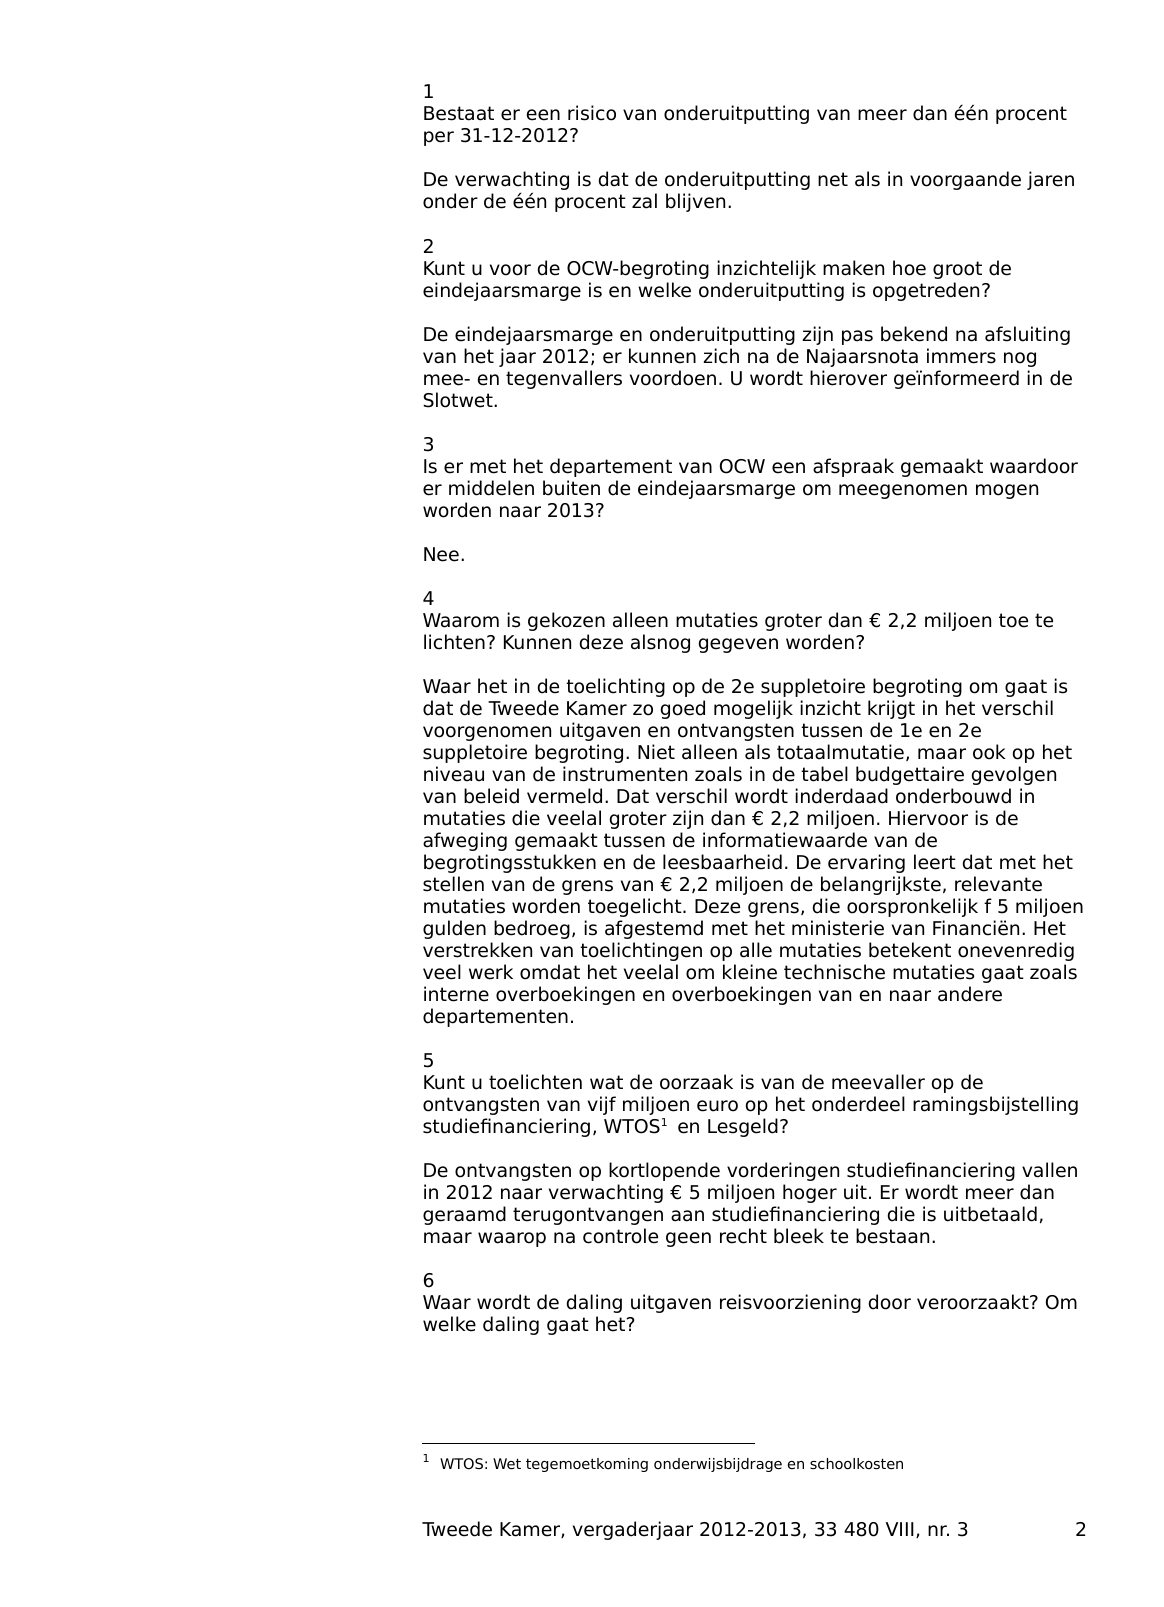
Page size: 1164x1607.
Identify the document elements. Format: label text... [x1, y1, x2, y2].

text Waar het in de toelichting op de 2e suppletoire begroting om gaat is dat de Tweede Kamer zo goed mogelijk inzicht krijgt in het verschil voorgenomen uitgaven en ontvangsten tussen de 1e en 2e suppletoire begroting. Niet alleen als totaalmutatie, maar ook op het niveau van de instrumenten zoals in de tabel budgettaire gevolgen van beleid vermeld. Dat verschil wordt inderdaad onderbouwd in mutaties die veelal groter zijn dan € 2,2 miljoen. Hiervoor is de afweging gemaakt tussen de informatiewaarde van de begrotingsstukken en de leesbaarheid. De ervaring leert dat met het stellen van de grens van € 2,2 miljoen de belangrijkste, relevante mutaties worden toegelicht. Deze grens, die oorspronkelijk f 5 miljoen gulden bedroeg, is afgestemd met het ministerie van Financiën. Het verstrekken van toelichtingen op alle mutaties betekent onevenredig veel werk omdat het veelal om kleine technische mutaties gaat zoals interne overboekingen en overboekingen van en naar andere departementen. [422, 676, 1087, 1028]
text Kunt u voor de OCW-begroting inzichtelijk maken hoe groot de eindejaarsmarge is en welke onderuitputting is opgetreden? [422, 257, 1087, 301]
text Is er met het departement van OCW een afspraak gemaakt waardoor er middelen buiten de eindejaarsmarge om meegenomen mogen worden naar 2013? [422, 456, 1087, 522]
text 5 [422, 1050, 1087, 1072]
text De eindejaarsmarge en onderuitputting zijn pas bekend na afsluiting van het jaar 2012; er kunnen zich na de Najaarsnota immers nog mee- en tegenvallers voordoen. U wordt hierover geïnformeerd in de Slotwet. [422, 324, 1087, 412]
text Kunt u toelichten wat de oorzaak is van de meevaller op de ontvangsten van vijf miljoen euro op het onderdeel ramingsbijstelling studiefinanciering, WTOS en Lesgeld? [422, 1072, 1087, 1138]
text 1 [422, 81, 1087, 103]
text 3 [422, 434, 1087, 456]
text 4 [422, 588, 1087, 610]
text Waar wordt de daling uitgaven reisvoorziening door veroorzaakt? Om welke daling gaat het? [422, 1292, 1087, 1336]
text Nee. [422, 544, 1087, 566]
text De ontvangsten op kortlopende vorderingen studiefinanciering vallen in 2012 naar verwachting € 5 miljoen hoger uit. Er wordt meer dan geraamd terugontvangen aan studiefinanciering die is uitbetaald, maar waarop na controle geen recht bleek te bestaan. [422, 1160, 1087, 1248]
text 6 [422, 1270, 1087, 1292]
text 2 [422, 236, 1087, 257]
text WTOS: Wet tegemoetkoming onderwijsbijdrage en schoolkosten [422, 1452, 1087, 1474]
text De verwachting is dat de onderuitputting net als in voorgaande jaren onder de één procent zal blijven. [422, 169, 1087, 213]
text Waarom is gekozen alleen mutaties groter dan € 2,2 miljoen toe te lichten? Kunnen deze alsnog gegeven worden? [422, 610, 1087, 654]
text Bestaat er een risico van onderuitputting van meer dan één procent per 31-12-2012? [422, 103, 1087, 147]
